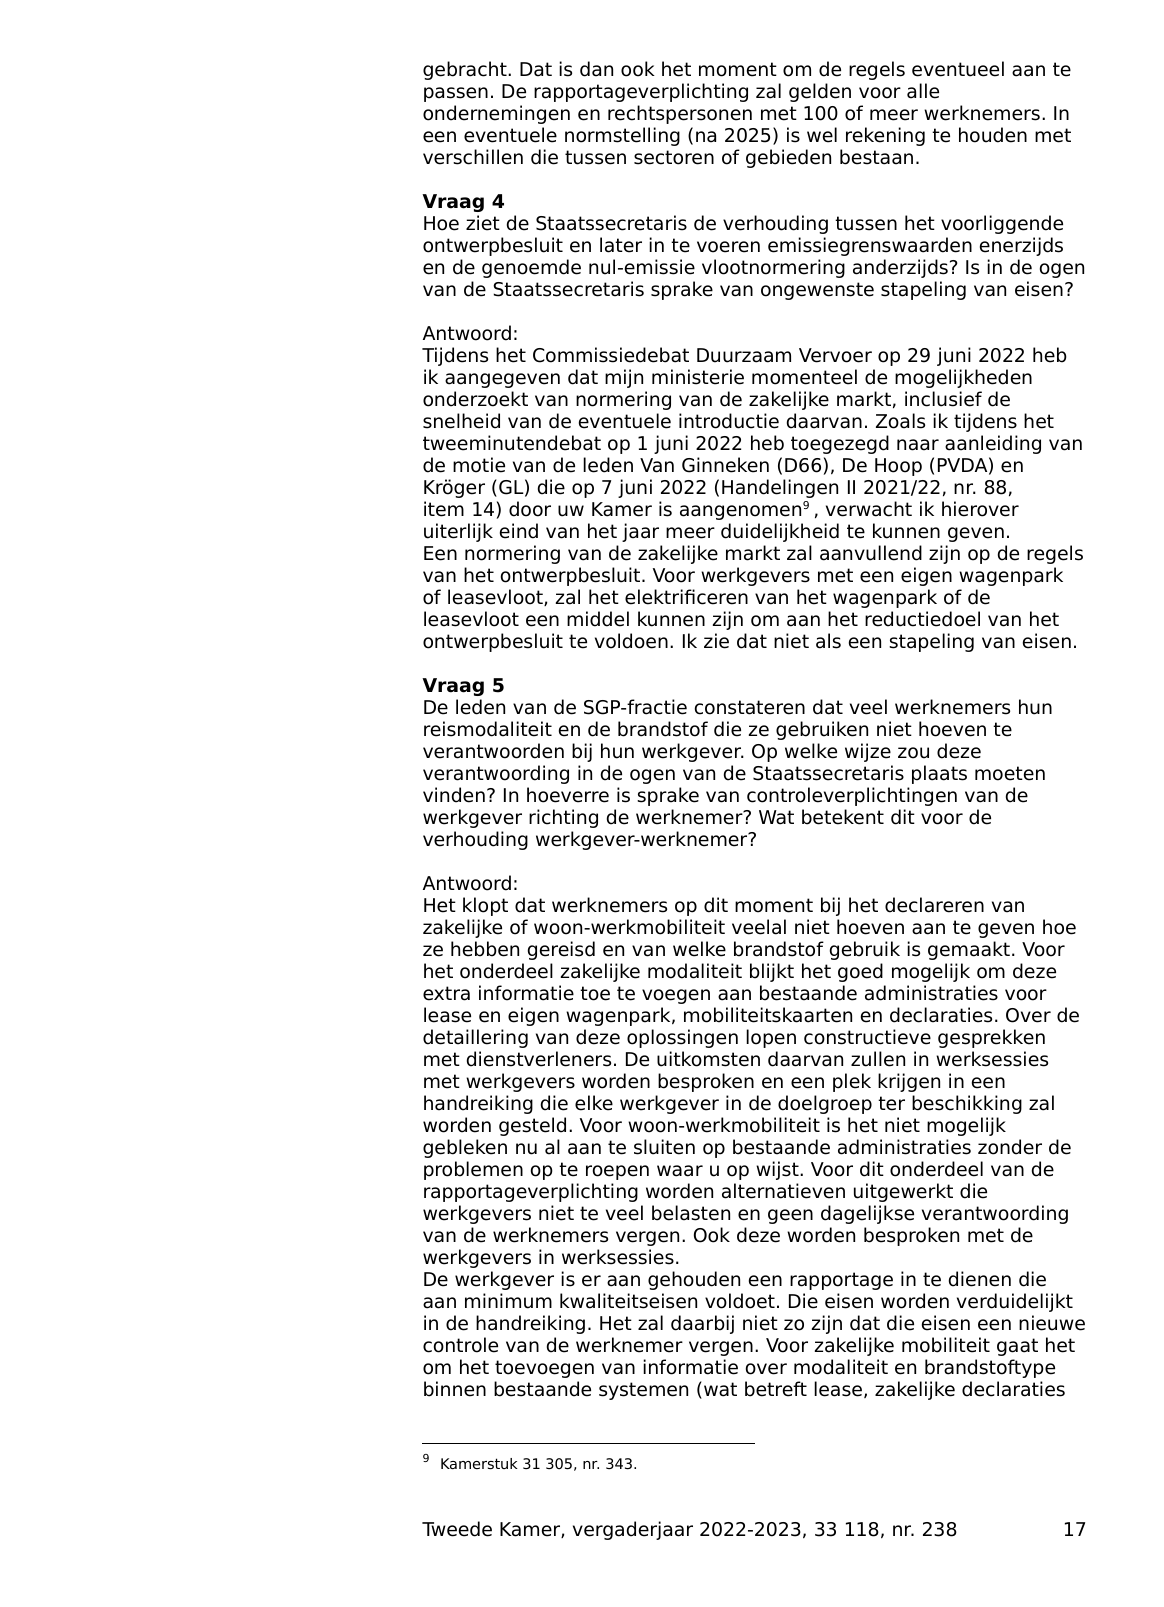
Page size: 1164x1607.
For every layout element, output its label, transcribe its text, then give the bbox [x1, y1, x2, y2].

text Tijdens het Commissiedebat Duurzaam Vervoer op 29 juni 2022 heb ik aangegeven dat mijn ministerie momenteel de mogelijkheden onderzoekt van normering van de zakelijke markt, inclusief de snelheid van de eventuele introductie daarvan. Zoals ik tijdens het tweeminutendebat op 1 juni 2022 heb toegezegd naar aanleiding van de motie van de leden Van Ginneken (D66), De Hoop (PVDA) en Kröger (GL) die op 7 juni 2022 (Handelingen II 2021/22, nr. 88, item 14) door uw Kamer is aangenomen, verwacht ik hierover uiterlijk eind van het jaar meer duidelijkheid te kunnen geven. [422, 345, 1087, 543]
text De leden van de SGP-fractie constateren dat veel werknemers hun reismodaliteit en de brandstof die ze gebruiken niet hoeven te verantwoorden bij hun werkgever. Op welke wijze zou deze verantwoording in de ogen van de Staatssecretaris plaats moeten vinden? In hoeverre is sprake van controleverplichtingen van de werkgever richting de werknemer? Wat betekent dit voor de verhouding werkgever-werknemer? [422, 697, 1087, 851]
text Kamerstuk 31 305, nr. 343. [422, 1452, 1087, 1474]
subtitle Vraag 4 [422, 191, 1087, 213]
text De werkgever is er aan gehouden een rapportage in te dienen die aan minimum kwaliteitseisen voldoet. Die eisen worden verduidelijkt in de handreiking. Het zal daarbij niet zo zijn dat die eisen een nieuwe controle van de werknemer vergen. Voor zakelijke mobiliteit gaat het om het toevoegen van informatie over modaliteit en brandstoftype binnen bestaande systemen (wat betreft lease, zakelijke declaraties [422, 1269, 1087, 1401]
text Een normering van de zakelijke markt zal aanvullend zijn op de regels van het ontwerpbesluit. Voor werkgevers met een eigen wagenpark of leasevloot, zal het elektrificeren van het wagenpark of de leasevloot een middel kunnen zijn om aan het reductiedoel van het ontwerpbesluit te voldoen. Ik zie dat niet als een stapeling van eisen. [422, 543, 1087, 653]
text Hoe ziet de Staatssecretaris de verhouding tussen het voorliggende ontwerpbesluit en later in te voeren emissiegrenswaarden enerzijds en de genoemde nul-emissie vlootnormering anderzijds? Is in de ogen van de Staatssecretaris sprake van ongewenste stapeling van eisen? [422, 213, 1087, 301]
text gebracht. Dat is dan ook het moment om de regels eventueel aan te passen. De rapportageverplichting zal gelden voor alle ondernemingen en rechtspersonen met 100 of meer werknemers. In een eventuele normstelling (na 2025) is wel rekening te houden met verschillen die tussen sectoren of gebieden bestaan. [422, 59, 1087, 169]
text Antwoord: [422, 873, 1087, 895]
subtitle Vraag 5 [422, 675, 1087, 697]
text Antwoord: [422, 323, 1087, 345]
text Het klopt dat werknemers op dit moment bij het declareren van zakelijke of woon-werkmobiliteit veelal niet hoeven aan te geven hoe ze hebben gereisd en van welke brandstof gebruik is gemaakt. Voor het onderdeel zakelijke modaliteit blijkt het goed mogelijk om deze extra informatie toe te voegen aan bestaande administraties voor lease en eigen wagenpark, mobiliteitskaarten en declaraties. Over de detaillering van deze oplossingen lopen constructieve gesprekken met dienstverleners. De uitkomsten daarvan zullen in werksessies met werkgevers worden besproken en een plek krijgen in een handreiking die elke werkgever in de doelgroep ter beschikking zal worden gesteld. Voor woon-werkmobiliteit is het niet mogelijk gebleken nu al aan te sluiten op bestaande administraties zonder de problemen op te roepen waar u op wijst. Voor dit onderdeel van de rapportageverplichting worden alternatieven uitgewerkt die werkgevers niet te veel belasten en geen dagelijkse verantwoording van de werknemers vergen. Ook deze worden besproken met de werkgevers in werksessies. [422, 895, 1087, 1269]
